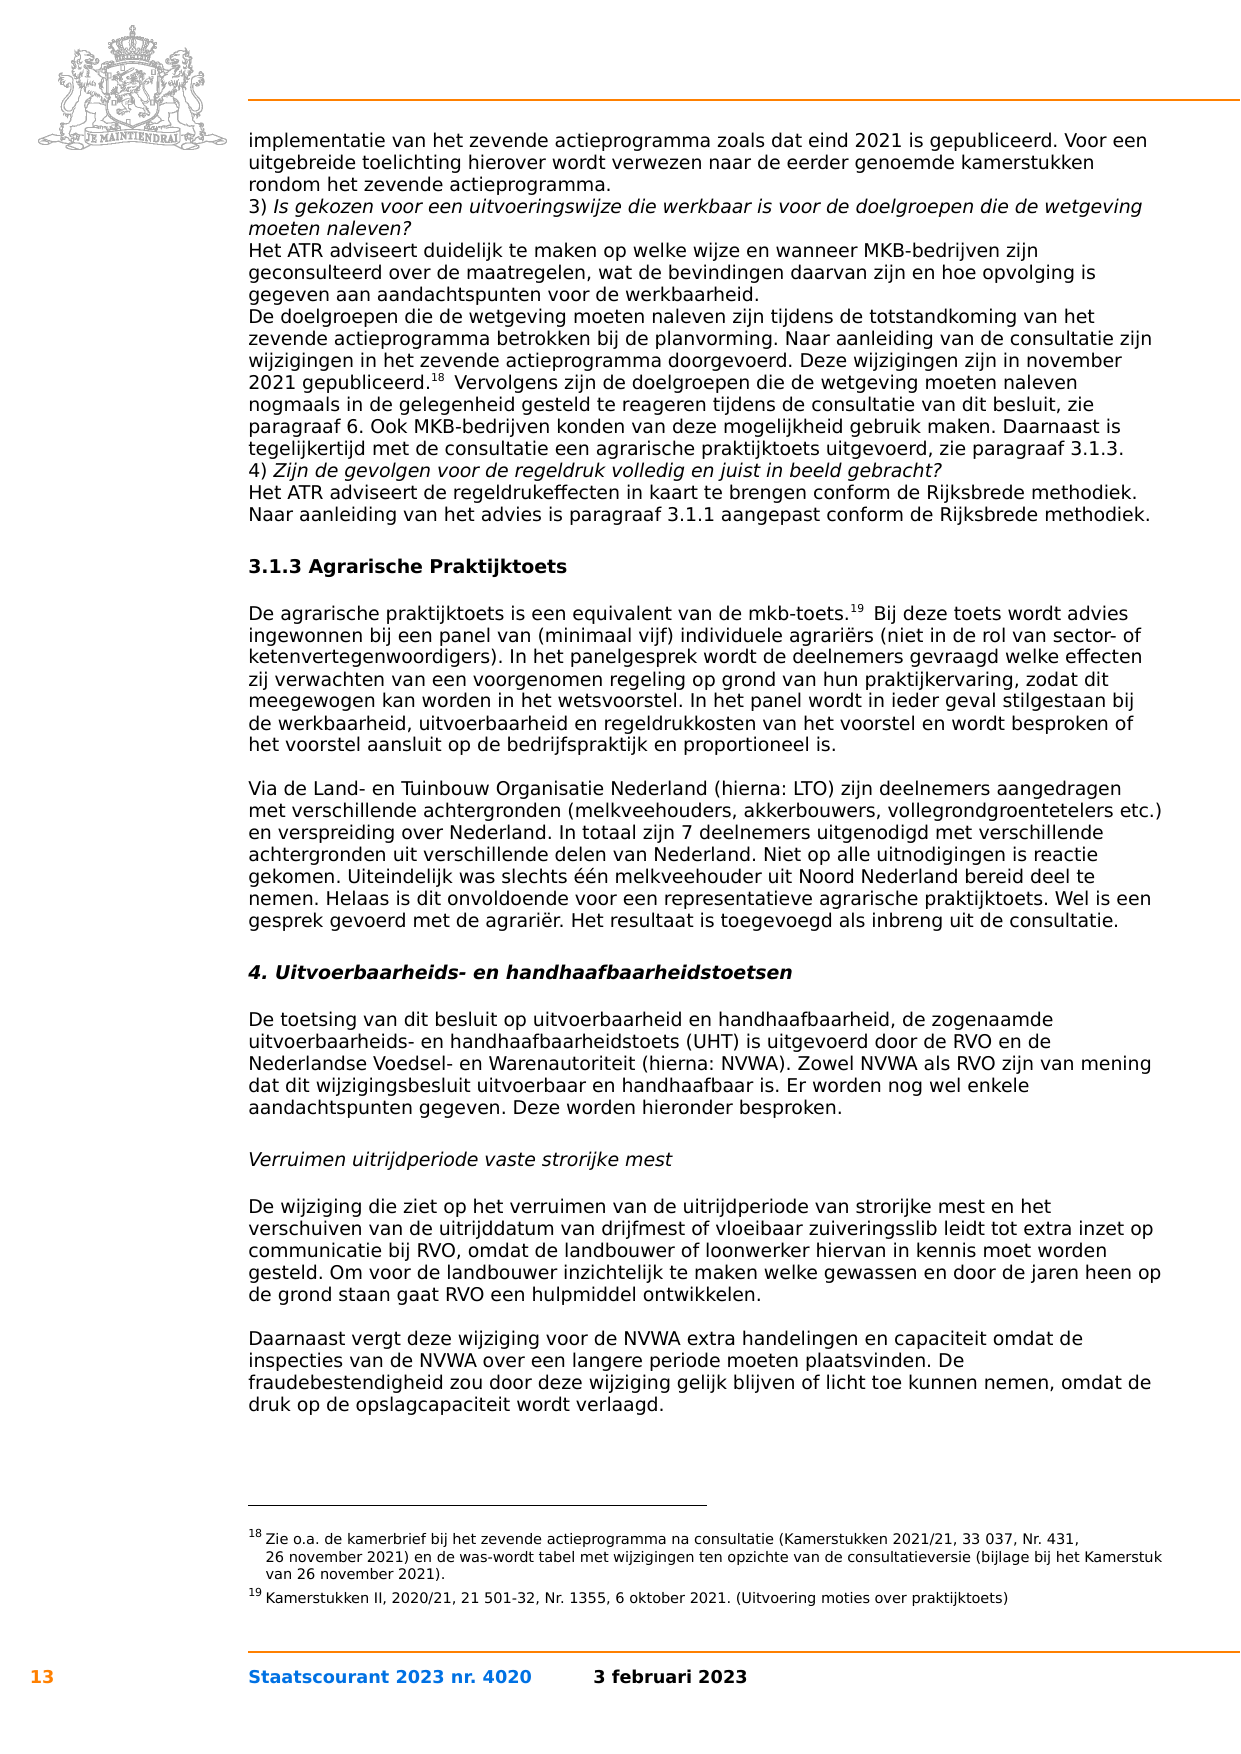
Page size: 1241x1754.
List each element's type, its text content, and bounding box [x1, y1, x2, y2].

text De doelgroepen die de wetgeving moeten naleven zijn tijdens de totstandkoming van het zevende actieprogramma betrokken bij de planvorming. Naar aanleiding van de consultatie zijn wijzigingen in het zevende actieprogramma doorgevoerd. Deze wijzigingen zijn in november 2021 gepubliceerd. Vervolgens zijn de doelgroepen die de wetgeving moeten naleven nogmaals in de gelegenheid gesteld te reageren tijdens de consultatie van dit besluit, zie paragraaf 6. Ook MKB-bedrijven konden van deze mogelijkheid gebruik maken. Daarnaast is tegelijkertijd met de consultatie een agrarische praktijktoets uitgevoerd, zie paragraaf 3.1.3. [248, 306, 1163, 459]
subtitle 4. Uitvoerbaarheids- en handhaafbaarheidstoetsen [248, 962, 1163, 984]
text De agrarische praktijktoets is een equivalent van de mkb-toets. Bij deze toets wordt advies ingewonnen bij een panel van (minimaal vijf) individuele agrariërs (niet in de rol van sector- of ketenvertegenwoordigers). In het panelgesprek wordt de deelnemers gevraagd welke effecten zij verwachten van een voorgenomen regeling op grond van hun praktijkervaring, zodat dit meegewogen kan worden in het wetsvoorstel. In het panel wordt in ieder geval stilgestaan bij de werkbaarheid, uitvoerbaarheid en regeldrukkosten van het voorstel en wordt besproken of het voorstel aansluit op de bedrijfspraktijk en proportioneel is. [248, 602, 1163, 756]
text implementatie van het zevende actieprogramma zoals dat eind 2021 is gepubliceerd. Voor een uitgebreide toelichting hierover wordt verwezen naar de eerder genoemde kamerstukken rondom het zevende actieprogramma. [248, 130, 1163, 196]
text Via de Land- en Tuinbouw Organisatie Nederland (hierna: LTO) zijn deelnemers aangedragen met verschillende achtergronden (melkveehouders, akkerbouwers, vollegrondgroentetelers etc.) en verspreiding over Nederland. In totaal zijn 7 deelnemers uitgenodigd met verschillende achtergronden uit verschillende delen van Nederland. Niet op alle uitnodigingen is reactie gekomen. Uiteindelijk was slechts één melkveehouder uit Noord Nederland bereid deel te nemen. Helaas is dit onvoldoende voor een representatieve agrarische praktijktoets. Wel is een gesprek gevoerd met de agrariër. Het resultaat is toegevoegd als inbreng uit de consultatie. [248, 778, 1163, 932]
text 4) Zijn de gevolgen voor de regeldruk volledig en juist in beeld gebracht? [248, 459, 1163, 482]
subtitle Verruimen uitrijdperiode vaste strorijke mest [248, 1149, 1163, 1171]
text 3) Is gekozen voor een uitvoeringswijze die werkbaar is voor de doelgroepen die de wetgeving moeten naleven? [248, 196, 1163, 240]
text De toetsing van dit besluit op uitvoerbaarheid en handhaafbaarheid, de zogenaamde uitvoerbaarheids- en handhaafbaarheidstoets (UHT) is uitgevoerd door de RVO en de Nederlandse Voedsel- en Warenautoriteit (hierna: NVWA). Zowel NVWA als RVO zijn van mening dat dit wijzigingsbesluit uitvoerbaar en handhaafbaar is. Er worden nog wel enkele aandachtspunten gegeven. Deze worden hieronder besproken. [248, 1009, 1163, 1119]
text Daarnaast vergt deze wijziging voor de NVWA extra handelingen en capaciteit omdat de inspecties van de NVWA over een langere periode moeten plaatsvinden. De fraudebestendigheid zou door deze wijziging gelijk blijven of licht toe kunnen nemen, omdat de druk op de opslagcapaciteit wordt verlaagd. [248, 1328, 1163, 1416]
text De wijziging die ziet op het verruimen van de uitrijdperiode van strorijke mest en het verschuiven van de uitrijddatum van drijfmest of vloeibaar zuiveringsslib leidt tot extra inzet op communicatie bij RVO, omdat de landbouwer of loonwerker hiervan in kennis moet worden gesteld. Om voor de landbouwer inzichtelijk te maken welke gewassen en door de jaren heen op de grond staan gaat RVO een hulpmiddel ontwikkelen. [248, 1196, 1163, 1306]
text Het ATR adviseert duidelijk te maken op welke wijze en wanneer MKB-bedrijven zijn geconsulteerd over de maatregelen, wat de bevindingen daarvan zijn en hoe opvolging is gegeven aan aandachtspunten voor de werkbaarheid. [248, 240, 1163, 306]
subtitle 3.1.3 Agrarische Praktijktoets [248, 556, 1163, 577]
picture [38, 25, 227, 150]
text Het ATR adviseert de regeldrukeffecten in kaart te brengen conform de Rijksbrede methodiek. [248, 482, 1163, 503]
text Zie o.a. de kamerbrief bij het zevende actieprogramma na consultatie (Kamerstukken 2021/21, 33 037, Nr. 431, 26 november 2021) en de was-wordt tabel met wijzigingen ten opzichte van de consultatieversie (bijlage bij het Kamerstuk van 26 november 2021). [248, 1527, 1163, 1583]
text Naar aanleiding van het advies is paragraaf 3.1.1 aangepast conform de Rijksbrede methodiek. [248, 503, 1163, 526]
text Kamerstukken II, 2020/21, 21 501-32, Nr. 1355, 6 oktober 2021. (Uitvoering moties over praktijktoets) [248, 1586, 1163, 1608]
